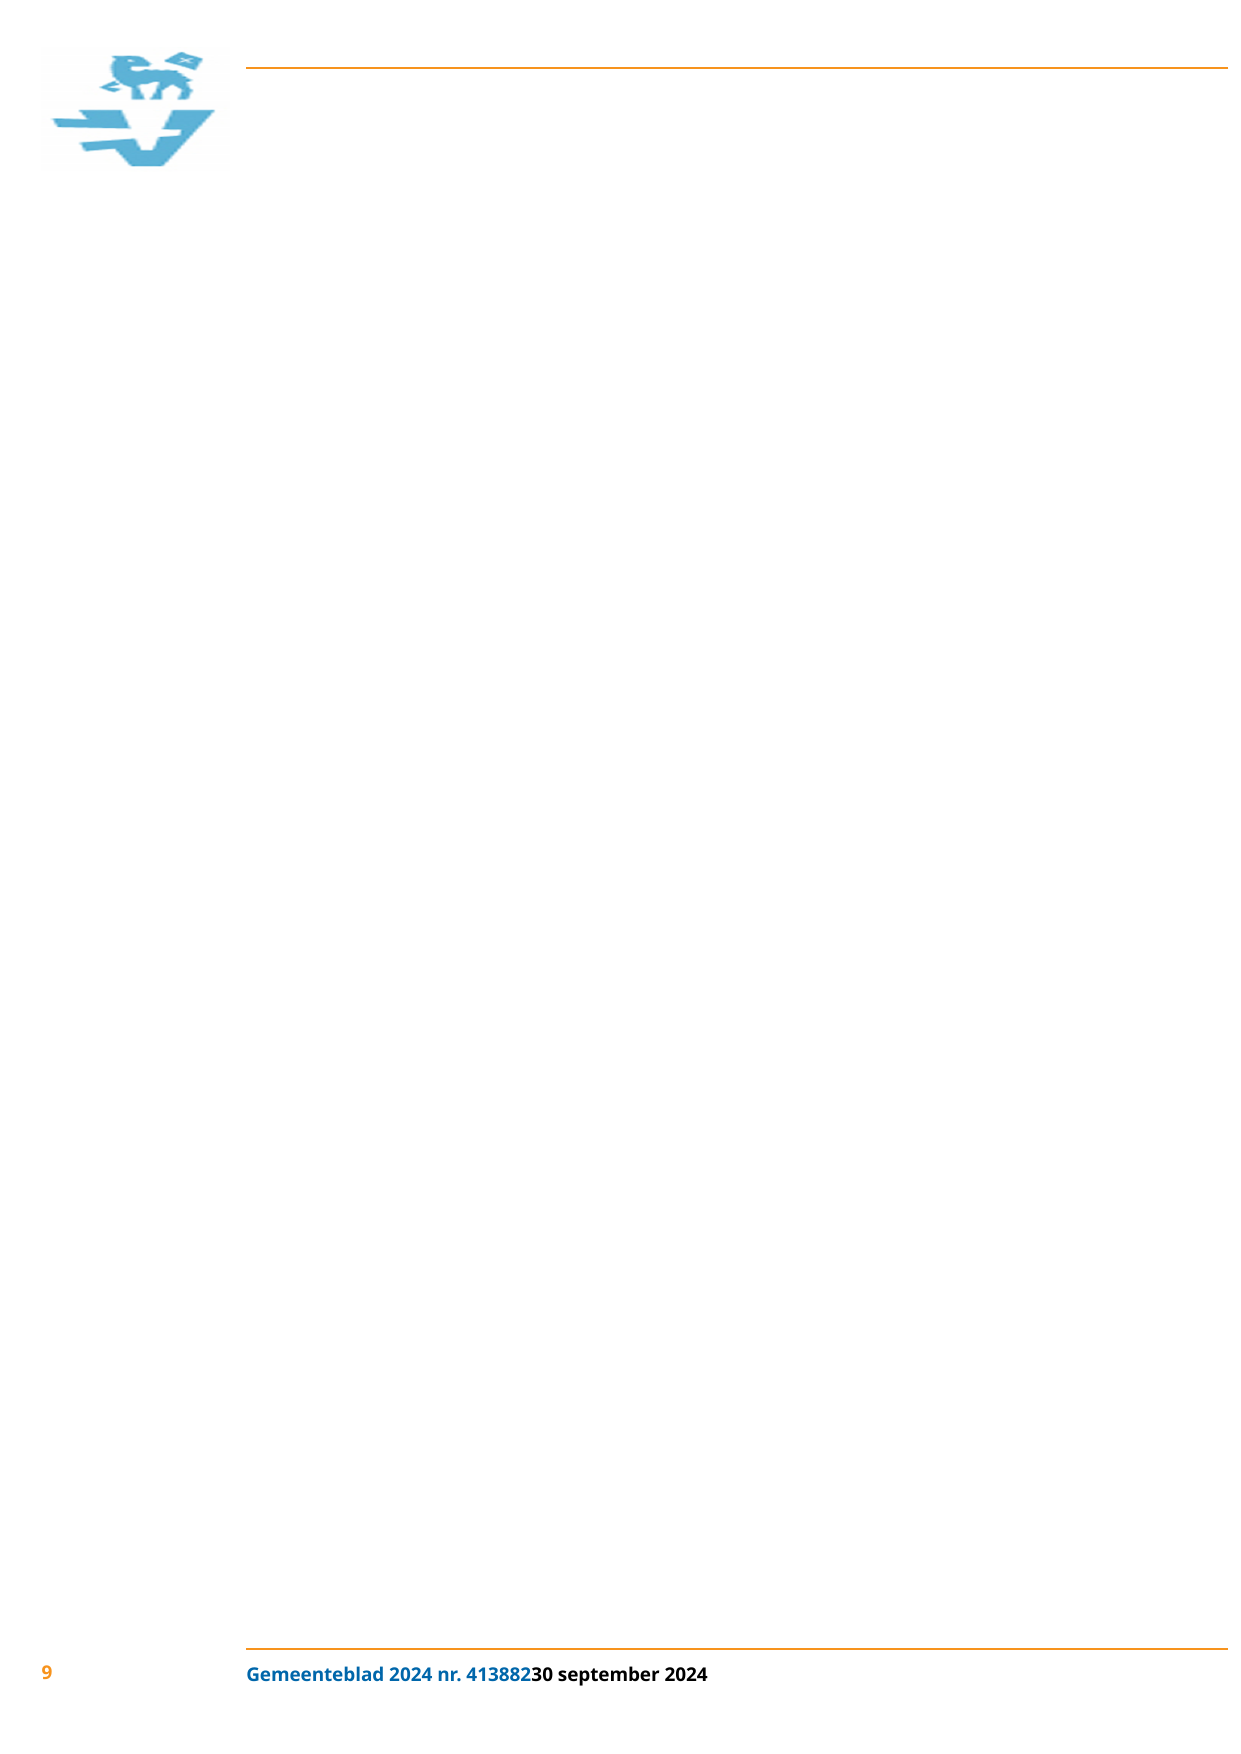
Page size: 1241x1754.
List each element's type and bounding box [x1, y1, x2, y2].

picture [41, 47, 231, 172]
